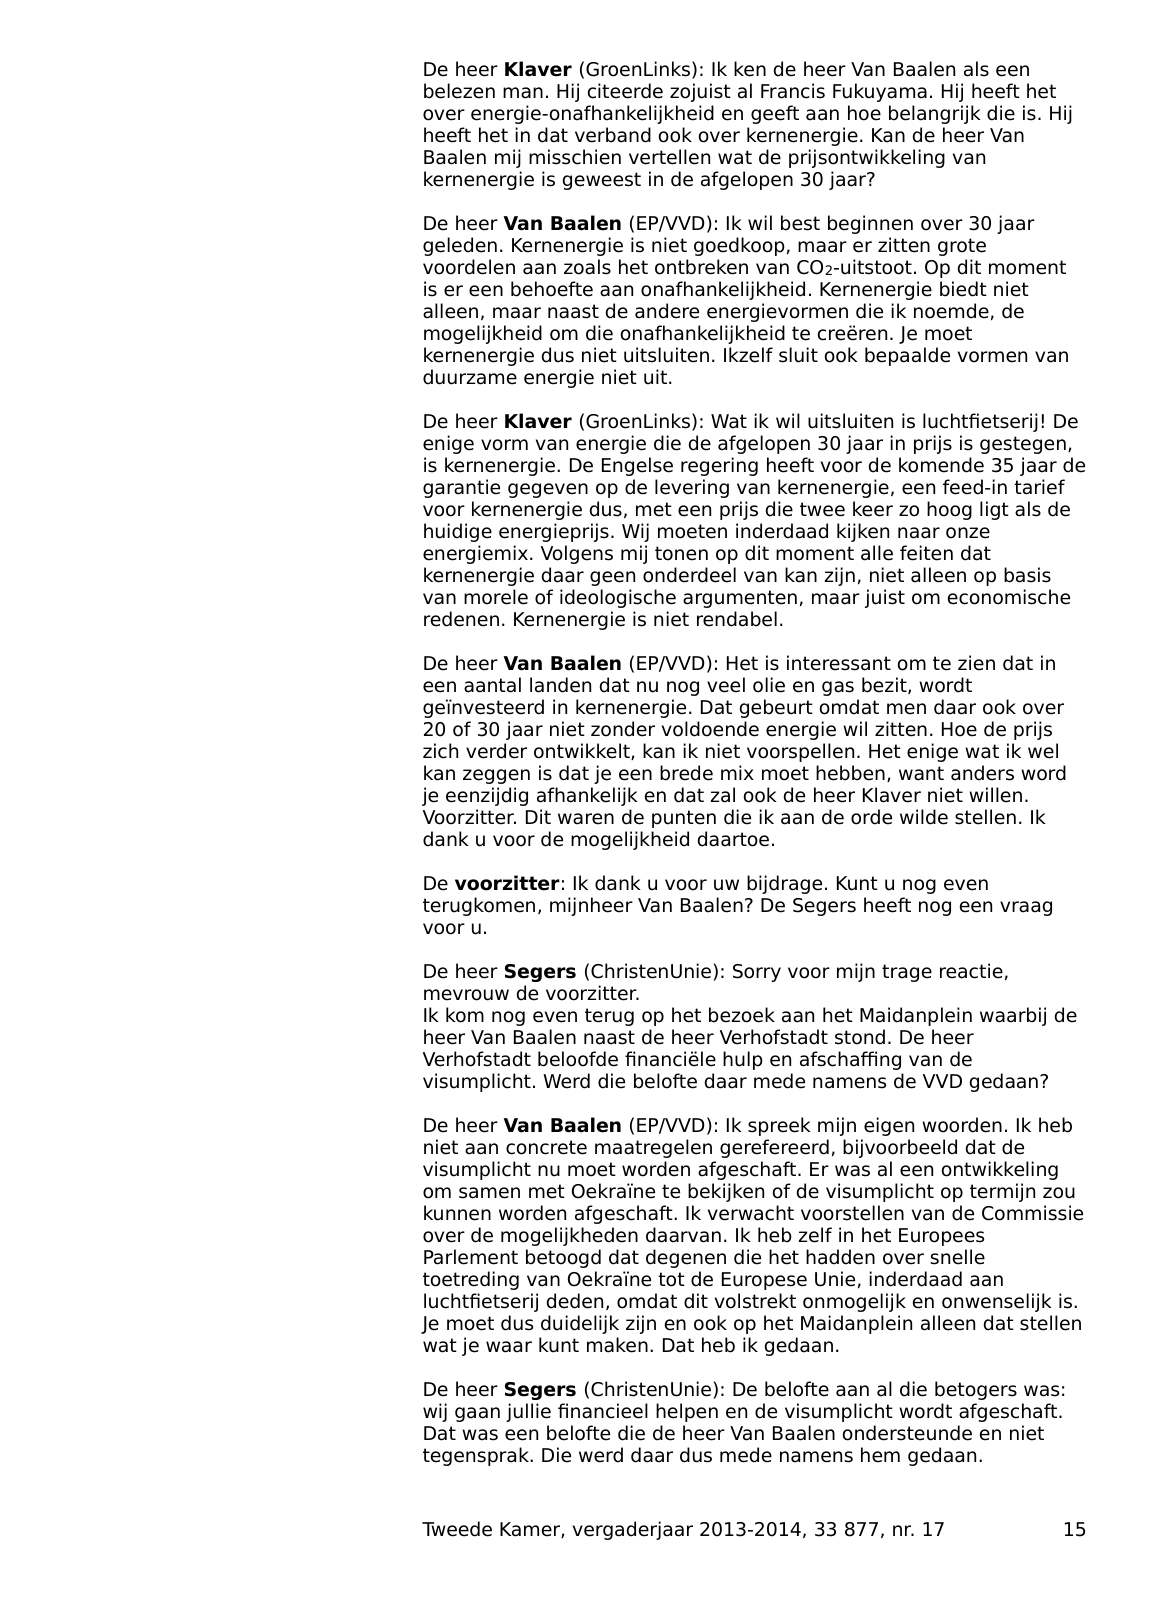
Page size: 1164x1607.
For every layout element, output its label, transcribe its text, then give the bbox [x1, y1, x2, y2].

text De heer Klaver (GroenLinks): Ik ken de heer Van Baalen als een belezen man. Hij citeerde zojuist al Francis Fukuyama. Hij heeft het over energie-onafhankelijkheid en geeft aan hoe belangrijk die is. Hij heeft het in dat verband ook over kernenergie. Kan de heer Van Baalen mij misschien vertellen wat de prijsontwikkeling van kernenergie is geweest in de afgelopen 30 jaar? [422, 59, 1087, 191]
text De heer Segers (ChristenUnie): De belofte aan al die betogers was: wij gaan jullie financieel helpen en de visumplicht wordt afgeschaft. Dat was een belofte die de heer Van Baalen ondersteunde en niet tegensprak. Die werd daar dus mede namens hem gedaan. [422, 1379, 1087, 1467]
text De heer Segers (ChristenUnie): Sorry voor mijn trage reactie, mevrouw de voorzitter. [422, 961, 1087, 1005]
text Voorzitter. Dit waren de punten die ik aan de orde wilde stellen. Ik dank u voor de mogelijkheid daartoe. [422, 807, 1087, 851]
text De heer Klaver (GroenLinks): Wat ik wil uitsluiten is luchtfietserij! De enige vorm van energie die de afgelopen 30 jaar in prijs is gestegen, is kernenergie. De Engelse regering heeft voor de komende 35 jaar de garantie gegeven op de levering van kernenergie, een feed-in tarief voor kernenergie dus, met een prijs die twee keer zo hoog ligt als de huidige energieprijs. Wij moeten inderdaad kijken naar onze energiemix. Volgens mij tonen op dit moment alle feiten dat kernenergie daar geen onderdeel van kan zijn, niet alleen op basis van morele of ideologische argumenten, maar juist om economische redenen. Kernenergie is niet rendabel. [422, 411, 1087, 631]
text De heer Van Baalen (EP/VVD): Ik wil best beginnen over 30 jaar geleden. Kernenergie is niet goedkoop, maar er zitten grote voordelen aan zoals het ontbreken van CO2-uitstoot. Op dit moment is er een behoefte aan onafhankelijkheid. Kernenergie biedt niet alleen, maar naast de andere energievormen die ik noemde, de mogelijkheid om die onafhankelijkheid te creëren. Je moet kernenergie dus niet uitsluiten. Ikzelf sluit ook bepaalde vormen van duurzame energie niet uit. [422, 213, 1087, 389]
text De heer Van Baalen (EP/VVD): Ik spreek mijn eigen woorden. Ik heb niet aan concrete maatregelen gerefereerd, bijvoorbeeld dat de visumplicht nu moet worden afgeschaft. Er was al een ontwikkeling om samen met Oekraïne te bekijken of de visumplicht op termijn zou kunnen worden afgeschaft. Ik verwacht voorstellen van de Commissie over de mogelijkheden daarvan. Ik heb zelf in het Europees Parlement betoogd dat degenen die het hadden over snelle toetreding van Oekraïne tot de Europese Unie, inderdaad aan luchtfietserij deden, omdat dit volstrekt onmogelijk en onwenselijk is. Je moet dus duidelijk zijn en ook op het Maidanplein alleen dat stellen wat je waar kunt maken. Dat heb ik gedaan. [422, 1115, 1087, 1357]
text Ik kom nog even terug op het bezoek aan het Maidanplein waarbij de heer Van Baalen naast de heer Verhofstadt stond. De heer Verhofstadt beloofde financiële hulp en afschaffing van de visumplicht. Werd die belofte daar mede namens de VVD gedaan? [422, 1005, 1087, 1093]
text De heer Van Baalen (EP/VVD): Het is interessant om te zien dat in een aantal landen dat nu nog veel olie en gas bezit, wordt geïnvesteerd in kernenergie. Dat gebeurt omdat men daar ook over 20 of 30 jaar niet zonder voldoende energie wil zitten. Hoe de prijs zich verder ontwikkelt, kan ik niet voorspellen. Het enige wat ik wel kan zeggen is dat je een brede mix moet hebben, want anders word je eenzijdig afhankelijk en dat zal ook de heer Klaver niet willen. [422, 653, 1087, 807]
text De voorzitter: Ik dank u voor uw bijdrage. Kunt u nog even terugkomen, mijnheer Van Baalen? De Segers heeft nog een vraag voor u. [422, 873, 1087, 939]
